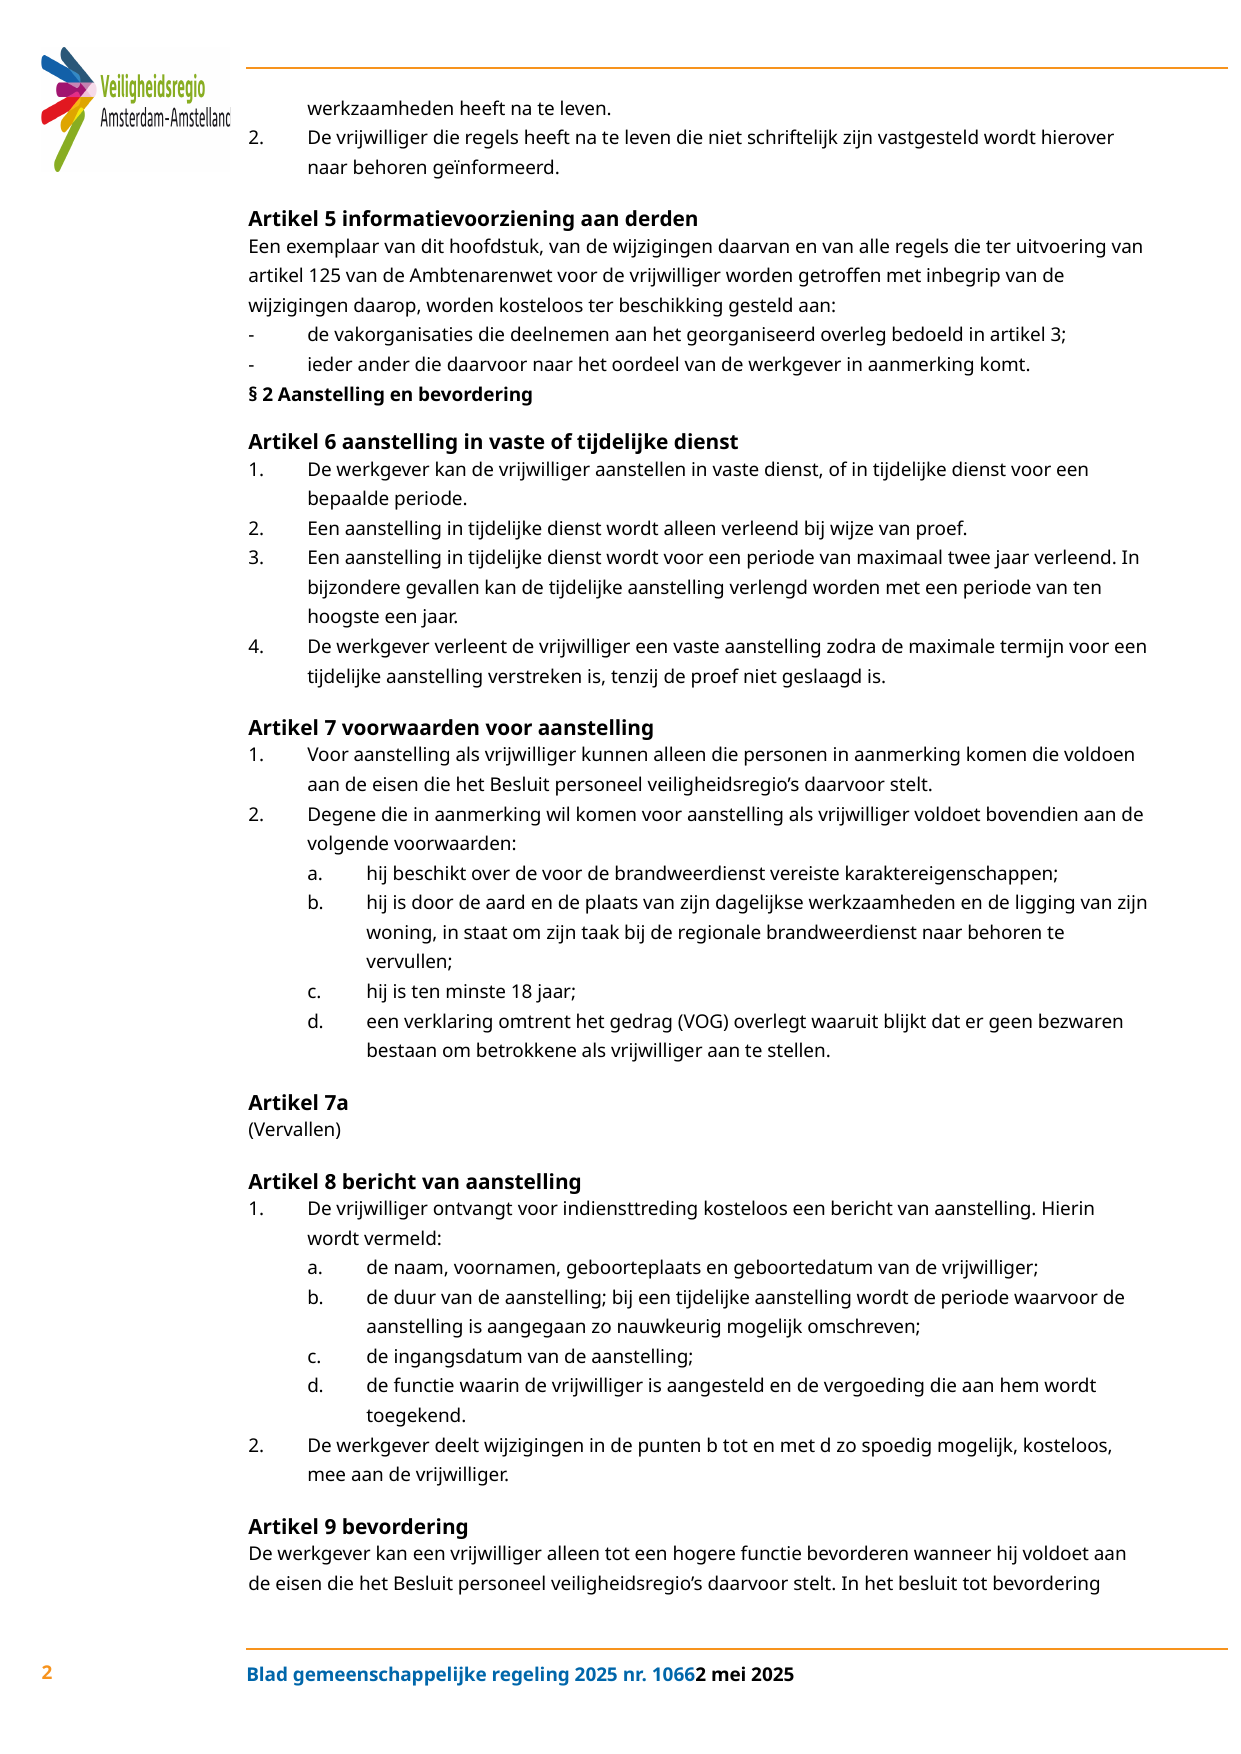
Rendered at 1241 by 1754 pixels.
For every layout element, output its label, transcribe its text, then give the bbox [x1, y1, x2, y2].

list ieder ander die daarvoor naar het oordeel van de werkgever in aanmerking komt. [248, 351, 1152, 377]
text Artikel 7a [248, 1088, 1152, 1116]
text Artikel 9 bevordering [248, 1512, 1152, 1540]
list de duur van de aanstelling; bij een tijdelijke aanstelling wordt de periode waarvoor de aanstelling is aangegaan zo nauwkeurig mogelijk omschreven; [307, 1284, 1152, 1339]
text (Vervallen) [248, 1116, 1152, 1142]
picture [41, 47, 231, 172]
text Een exemplaar van dit hoofdstuk, van de wijzigingen daarvan en van alle regels die ter uitvoering van artikel 125 van de Ambtenarenwet voor de vrijwilliger worden getroffen met inbegrip van de wijzigingen daarop, worden kosteloos ter beschikking gesteld aan: [248, 233, 1152, 318]
text De werkgever kan een vrijwilliger alleen tot een hogere functie bevorderen wanneer hij voldoet aan de eisen die het Besluit personeel veiligheidsregio’s daarvoor stelt. In het besluit tot bevordering [248, 1540, 1152, 1596]
text Artikel 7 voorwaarden voor aanstelling [248, 713, 1152, 742]
text Artikel 6 aanstelling in vaste of tijdelijke dienst [248, 427, 1152, 456]
list de functie waarin de vrijwilliger is aangesteld en de vergoeding die aan hem wordt toegekend. [307, 1373, 1152, 1428]
list werkzaamheden heeft na te leven. [248, 95, 1152, 121]
list De werkgever verleent de vrijwilliger een vaste aanstelling zodra de maximale termijn voor een tijdelijke aanstelling verstreken is, tenzij de proef niet geslaagd is. [248, 633, 1152, 688]
list de ingangsdatum van de aanstelling; [307, 1343, 1152, 1369]
list hij is ten minste 18 jaar; [307, 978, 1152, 1004]
list Voor aanstelling als vrijwilliger kunnen alleen die personen in aanmerking komen die voldoen aan de eisen die het Besluit personeel veiligheidsregio’s daarvoor stelt. [248, 742, 1152, 797]
list De werkgever deelt wijzigingen in de punten b tot en met d zo spoedig mogelijk, kosteloos, mee aan de vrijwilliger. [248, 1432, 1152, 1487]
text Artikel 5 informatievoorziening aan derden [248, 204, 1152, 233]
list de naam, voornamen, geboorteplaats en geboortedatum van de vrijwilliger; [307, 1254, 1152, 1280]
list hij is door de aard en de plaats van zijn dagelijkse werkzaamheden en de ligging van zijn woning, in staat om zijn taak bij de regionale brandweerdienst naar behoren te vervullen; [307, 889, 1152, 974]
list Degene die in aanmerking wil komen voor aanstelling als vrijwilliger voldoet bovendien aan de volgende voorwaarden: [248, 801, 1152, 856]
list De vrijwilliger ontvangt voor indiensttreding kosteloos een bericht van aanstelling. Hierin wordt vermeld: [248, 1195, 1152, 1251]
list Een aanstelling in tijdelijke dienst wordt alleen verleend bij wijze van proef. [248, 515, 1152, 541]
list hij beschikt over de voor de brandweerdienst vereiste karaktereigenschappen; [307, 860, 1152, 886]
list De vrijwilliger die regels heeft na te leven die niet schriftelijk zijn vastgesteld wordt hierover naar behoren geïnformeerd. [248, 124, 1152, 180]
list een verklaring omtrent het gedrag (VOG) overlegt waaruit blijkt dat er geen bezwaren bestaan om betrokkene als vrijwilliger aan te stellen. [307, 1008, 1152, 1063]
text Artikel 8 bericht van aanstelling [248, 1167, 1152, 1195]
list Een aanstelling in tijdelijke dienst wordt voor een periode van maximaal twee jaar verleend. In bijzondere gevallen kan de tijdelijke aanstelling verlengd worden met een periode van ten hoogste een jaar. [248, 544, 1152, 629]
text § 2 Aanstelling en bevordering [248, 381, 1152, 406]
list De werkgever kan de vrijwilliger aanstellen in vaste dienst, of in tijdelijke dienst voor een bepaalde periode. [248, 456, 1152, 511]
list de vakorganisaties die deelnemen aan het georganiseerd overleg bedoeld in artikel 3; [248, 322, 1152, 347]
